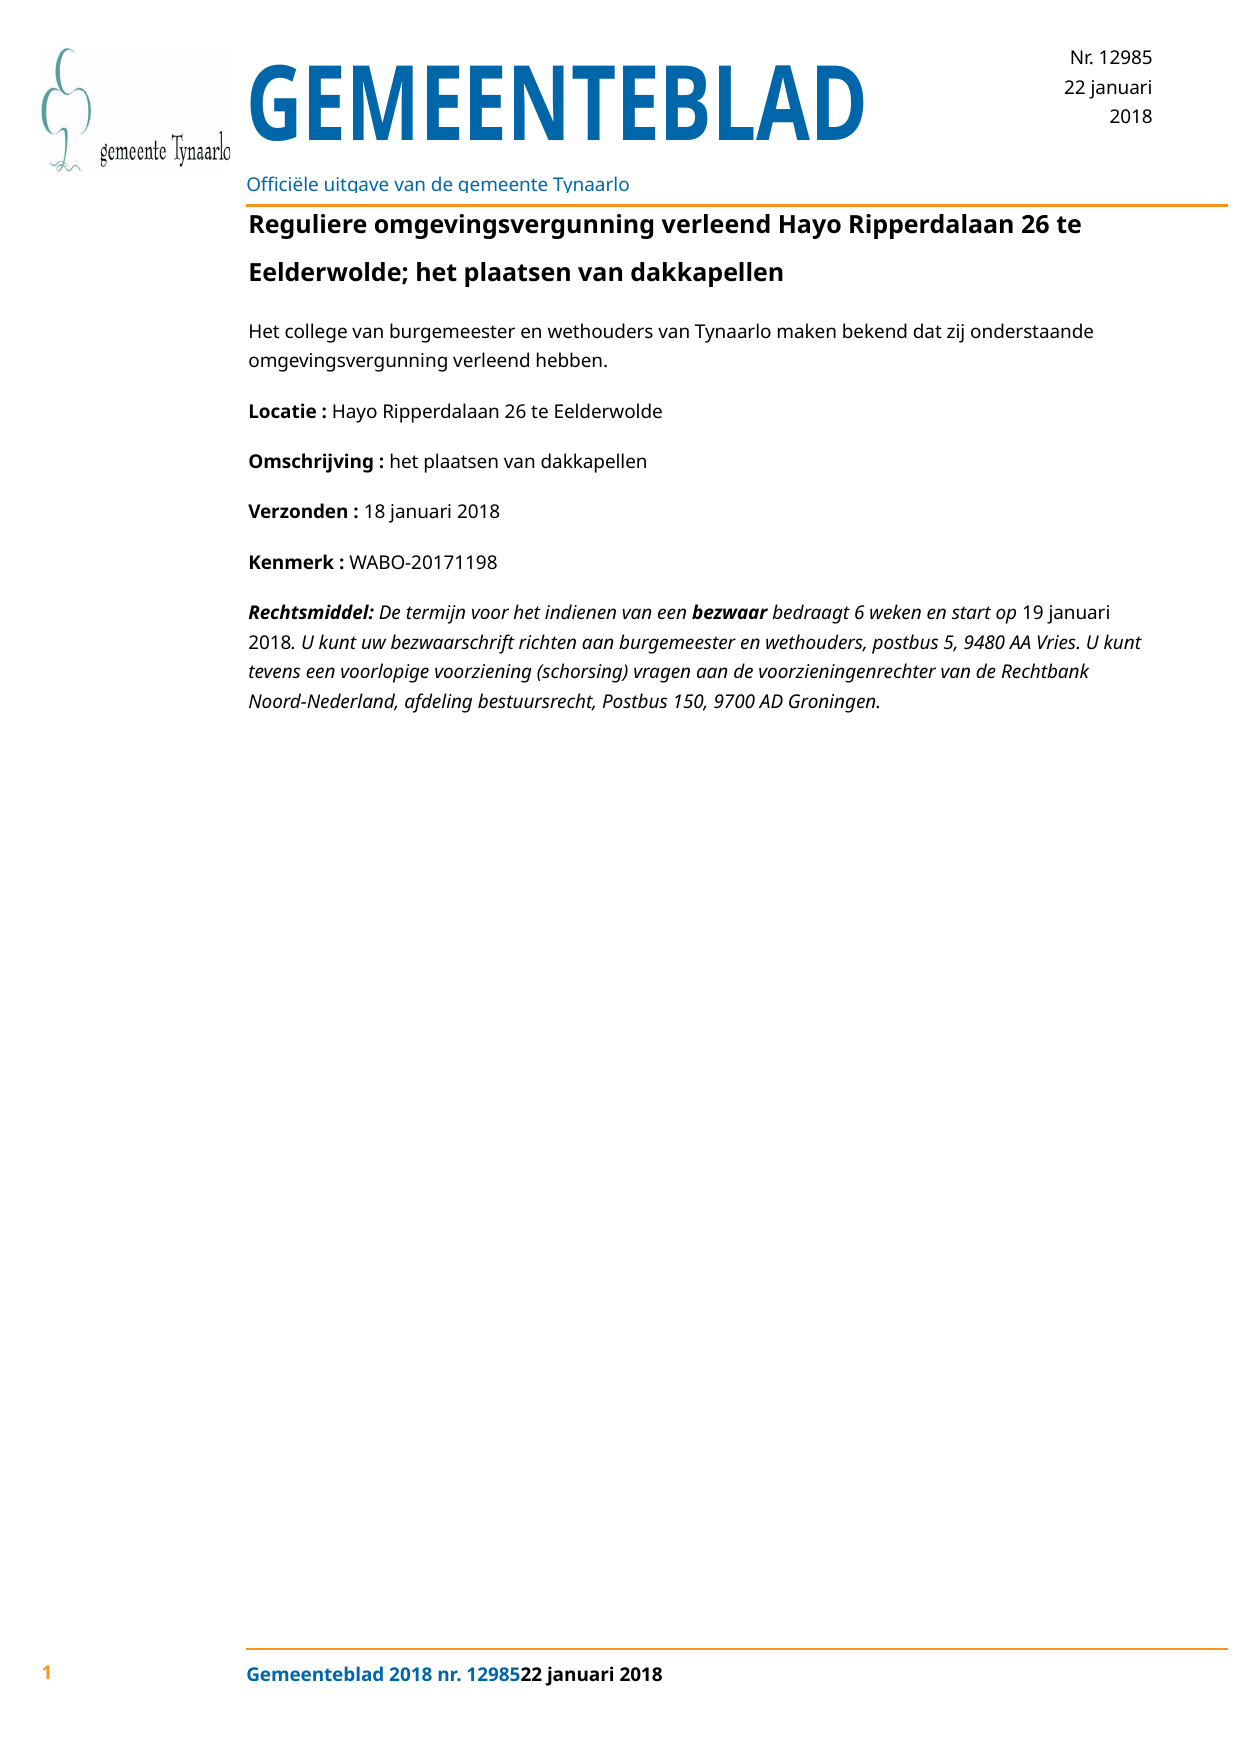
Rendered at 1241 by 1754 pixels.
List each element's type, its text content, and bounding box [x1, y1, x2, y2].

text Verzonden : 18 januari 2018 [248, 499, 1152, 524]
picture [41, 47, 231, 172]
text Omschrijving : het plaatsen van dakkapellen [248, 448, 1152, 474]
text Kenmerk : WABO-20171198 [248, 549, 1152, 575]
text Het college van burgemeester en wethouders van Tynaarlo maken bekend dat zij onderstaande omgevingsvergunning verleend hebben. [248, 318, 1152, 373]
text Rechtsmiddel: De termijn voor het indienen van een bezwaar bedraagt 6 weken en start op 19 januari 2018. U kunt uw bezwaarschrift richten aan burgemeester en wethouders, postbus 5, 9480 AA Vries. U kunt tevens een voorlopige voorziening (schorsing) vragen aan de voorzieningenrechter van de Rechtbank Noord-Nederland, afdeling bestuursrecht, Postbus 150, 9700 AD Groningen. [248, 599, 1152, 714]
text Locatie : Hayo Ripperdalaan 26 te Eelderwolde [248, 398, 1152, 424]
text Reguliere omgevingsvergunning verleend Hayo Ripperdalaan 26 te Eelderwolde; het plaatsen van dakkapellen [248, 207, 1152, 288]
